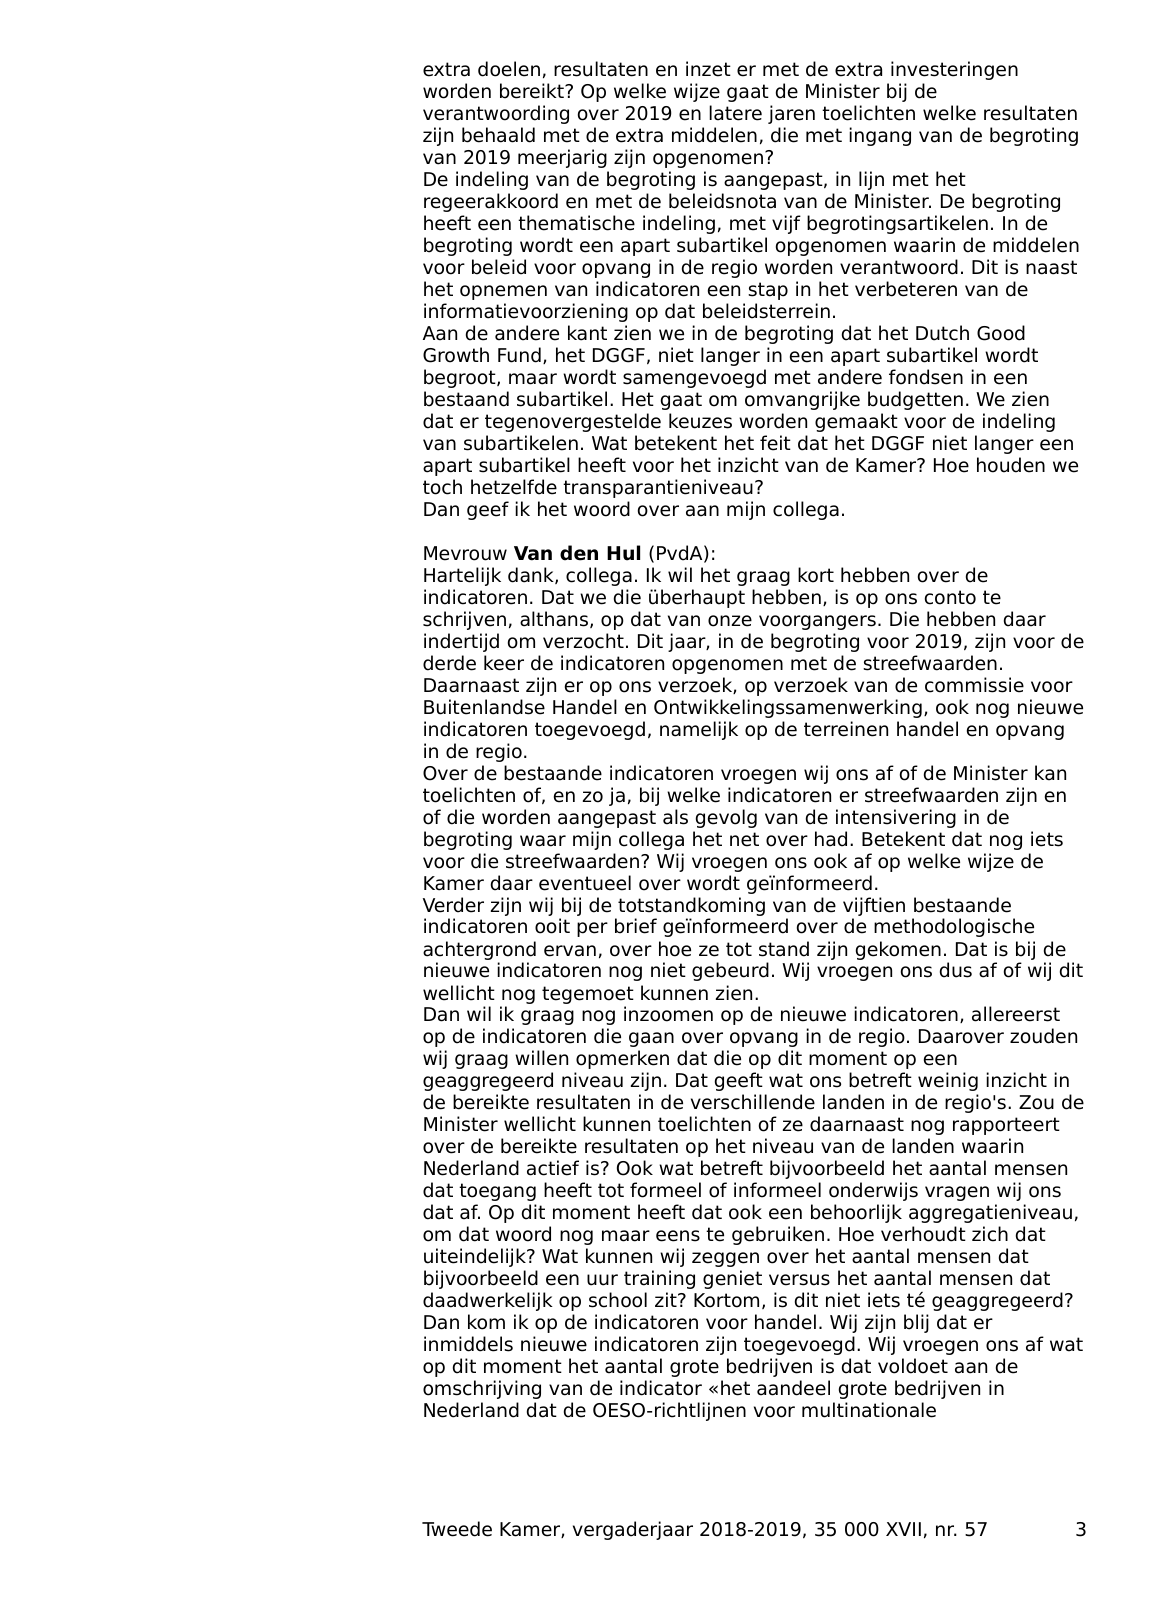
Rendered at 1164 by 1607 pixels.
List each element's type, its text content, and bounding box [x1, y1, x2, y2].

text Verder zijn wij bij de totstandkoming van de vijftien bestaande indicatoren ooit per brief geïnformeerd over de methodologische achtergrond ervan, over hoe ze tot stand zijn gekomen. Dat is bij de nieuwe indicatoren nog niet gebeurd. Wij vroegen ons dus af of wij dit wellicht nog tegemoet kunnen zien. [422, 894, 1087, 1004]
text extra doelen, resultaten en inzet er met de extra investeringen worden bereikt? Op welke wijze gaat de Minister bij de verantwoording over 2019 en latere jaren toelichten welke resultaten zijn behaald met de extra middelen, die met ingang van de begroting van 2019 meerjarig zijn opgenomen? [422, 59, 1087, 169]
text Aan de andere kant zien we in de begroting dat het Dutch Good Growth Fund, het DGGF, niet langer in een apart subartikel wordt begroot, maar wordt samengevoegd met andere fondsen in een bestaand subartikel. Het gaat om omvangrijke budgetten. We zien dat er tegenovergestelde keuzes worden gemaakt voor de indeling van subartikelen. Wat betekent het feit dat het DGGF niet langer een apart subartikel heeft voor het inzicht van de Kamer? Hoe houden we toch hetzelfde transparantieniveau? [422, 323, 1087, 499]
text Over de bestaande indicatoren vroegen wij ons af of de Minister kan toelichten of, en zo ja, bij welke indicatoren er streefwaarden zijn en of die worden aangepast als gevolg van de intensivering in de begroting waar mijn collega het net over had. Betekent dat nog iets voor die streefwaarden? Wij vroegen ons ook af op welke wijze de Kamer daar eventueel over wordt geïnformeerd. [422, 763, 1087, 894]
text Dan kom ik op de indicatoren voor handel. Wij zijn blij dat er inmiddels nieuwe indicatoren zijn toegevoegd. Wij vroegen ons af wat op dit moment het aantal grote bedrijven is dat voldoet aan de omschrijving van de indicator «het aandeel grote bedrijven in Nederland dat de OESO-richtlijnen voor multinationale [422, 1312, 1087, 1422]
text Dan geef ik het woord over aan mijn collega. [422, 499, 1087, 521]
text Mevrouw Van den Hul (PvdA): [422, 543, 1087, 565]
text Hartelijk dank, collega. Ik wil het graag kort hebben over de indicatoren. Dat we die überhaupt hebben, is op ons conto te schrijven, althans, op dat van onze voorgangers. Die hebben daar indertijd om verzocht. Dit jaar, in de begroting voor 2019, zijn voor de derde keer de indicatoren opgenomen met de streefwaarden. Daarnaast zijn er op ons verzoek, op verzoek van de commissie voor Buitenlandse Handel en Ontwikkelingssamenwerking, ook nog nieuwe indicatoren toegevoegd, namelijk op de terreinen handel en opvang in de regio. [422, 565, 1087, 763]
text De indeling van de begroting is aangepast, in lijn met het regeerakkoord en met de beleidsnota van de Minister. De begroting heeft een thematische indeling, met vijf begrotingsartikelen. In de begroting wordt een apart subartikel opgenomen waarin de middelen voor beleid voor opvang in de regio worden verantwoord. Dit is naast het opnemen van indicatoren een stap in het verbeteren van de informatievoorziening op dat beleidsterrein. [422, 169, 1087, 323]
text Dan wil ik graag nog inzoomen op de nieuwe indicatoren, allereerst op de indicatoren die gaan over opvang in de regio. Daarover zouden wij graag willen opmerken dat die op dit moment op een geaggregeerd niveau zijn. Dat geeft wat ons betreft weinig inzicht in de bereikte resultaten in de verschillende landen in de regio's. Zou de Minister wellicht kunnen toelichten of ze daarnaast nog rapporteert over de bereikte resultaten op het niveau van de landen waarin Nederland actief is? Ook wat betreft bijvoorbeeld het aantal mensen dat toegang heeft tot formeel of informeel onderwijs vragen wij ons dat af. Op dit moment heeft dat ook een behoorlijk aggregatieniveau, om dat woord nog maar eens te gebruiken. Hoe verhoudt zich dat uiteindelijk? Wat kunnen wij zeggen over het aantal mensen dat bijvoorbeeld een uur training geniet versus het aantal mensen dat daadwerkelijk op school zit? Kortom, is dit niet iets té geaggregeerd? [422, 1004, 1087, 1312]
